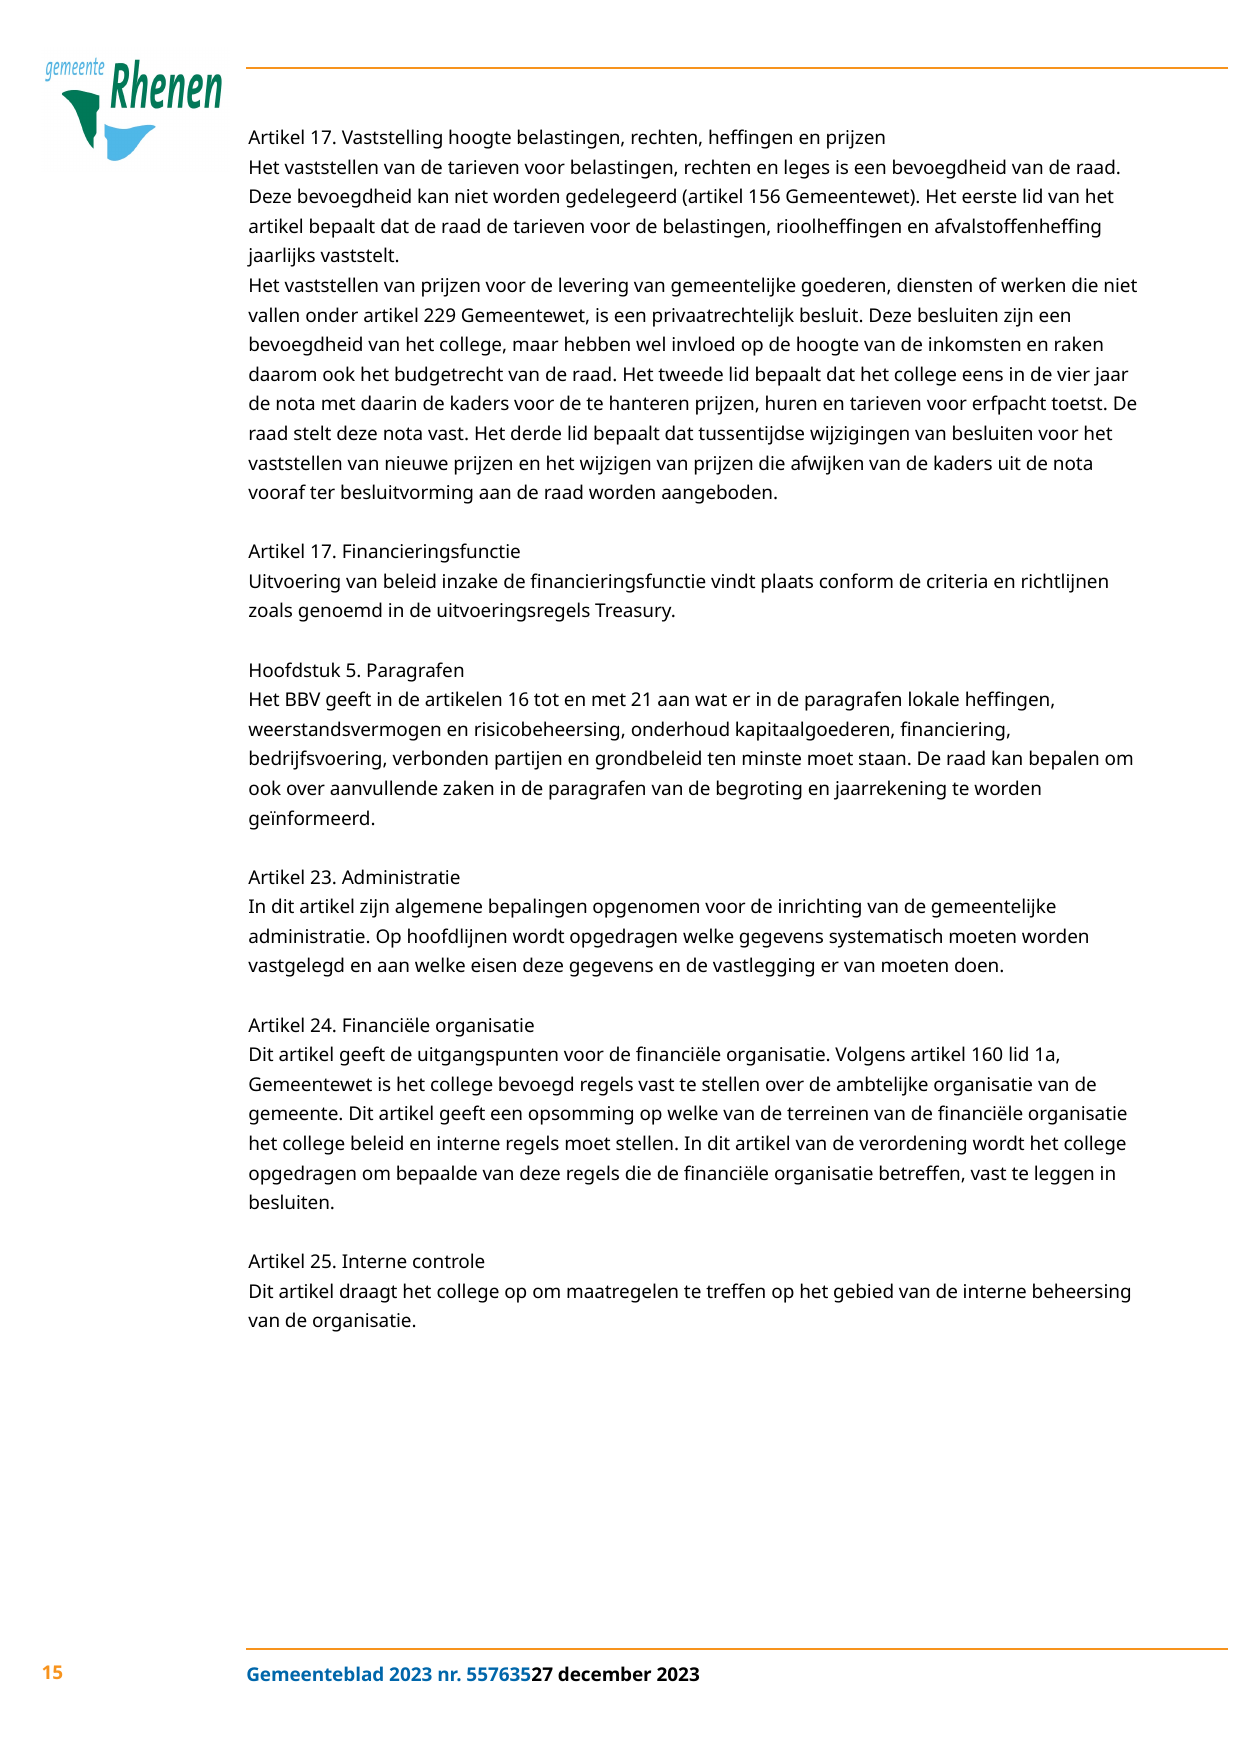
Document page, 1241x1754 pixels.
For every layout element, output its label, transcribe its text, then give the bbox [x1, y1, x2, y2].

text Uitvoering van beleid inzake de financieringsfunctie vindt plaats conform de criteria en richtlijnen zoals genoemd in de uitvoeringsregels Treasury. [248, 568, 1152, 623]
text Dit artikel geeft de uitgangspunten voor de financiële organisatie. Volgens artikel 160 lid 1a, Gemeentewet is het college bevoegd regels vast te stellen over de ambtelijke organisatie van de gemeente. Dit artikel geeft een opsomming op welke van de terreinen van de financiële organisatie het college beleid en interne regels moet stellen. In dit artikel van de verordening wordt het college opgedragen om bepaalde van deze regels die de financiële organisatie betreffen, vast te leggen in besluiten. [248, 1041, 1152, 1215]
text Artikel 17. Vaststelling hoogte belastingen, rechten, heffingen en prijzen [248, 124, 1152, 150]
text Artikel 25. Interne controle [248, 1248, 1152, 1274]
text Artikel 23. Administratie [248, 864, 1152, 890]
text Hoofdstuk 5. Paragrafen [248, 657, 1152, 683]
text Het vaststellen van de tarieven voor belastingen, rechten en leges is een bevoegdheid van de raad. Deze bevoegdheid kan niet worden gedelegeerd (artikel 156 Gemeentewet). Het eerste lid van het artikel bepaalt dat de raad de tarieven voor de belastingen, rioolheffingen en afvalstoffenheffing jaarlijks vaststelt. [248, 154, 1152, 268]
text In dit artikel zijn algemene bepalingen opgenomen voor de inrichting van de gemeentelijke administratie. Op hoofdlijnen wordt opgedragen welke gegevens systematisch moeten worden vastgelegd en aan welke eisen deze gegevens en de vastlegging er van moeten doen. [248, 893, 1152, 978]
text Het BBV geeft in de artikelen 16 tot en met 21 aan wat er in de paragrafen lokale heffingen, weerstandsvermogen en risicobeheersing, onderhoud kapitaalgoederen, financiering, bedrijfsvoering, verbonden partijen en grondbeleid ten minste moet staan. De raad kan bepalen om ook over aanvullende zaken in de paragrafen van de begroting en jaarrekening te worden geïnformeerd. [248, 686, 1152, 831]
picture [41, 47, 231, 172]
text Het vaststellen van prijzen voor de levering van gemeentelijke goederen, diensten of werken die niet vallen onder artikel 229 Gemeentewet, is een privaatrechtelijk besluit. Deze besluiten zijn een bevoegdheid van het college, maar hebben wel invloed op de hoogte van de inkomsten en raken daarom ook het budgetrecht van de raad. Het tweede lid bepaalt dat het college eens in de vier jaar de nota met daarin de kaders voor de te hanteren prijzen, huren en tarieven voor erfpacht toetst. De raad stelt deze nota vast. Het derde lid bepaalt dat tussentijdse wijzigingen van besluiten voor het vaststellen van nieuwe prijzen en het wijzigen van prijzen die afwijken van de kaders uit de nota vooraf ter besluitvorming aan de raad worden aangeboden. [248, 272, 1152, 505]
text Artikel 24. Financiële organisatie [248, 1012, 1152, 1038]
text Artikel 17. Financieringsfunctie [248, 538, 1152, 564]
text Dit artikel draagt het college op om maatregelen te treffen op het gebied van de interne beheersing van de organisatie. [248, 1278, 1152, 1333]
